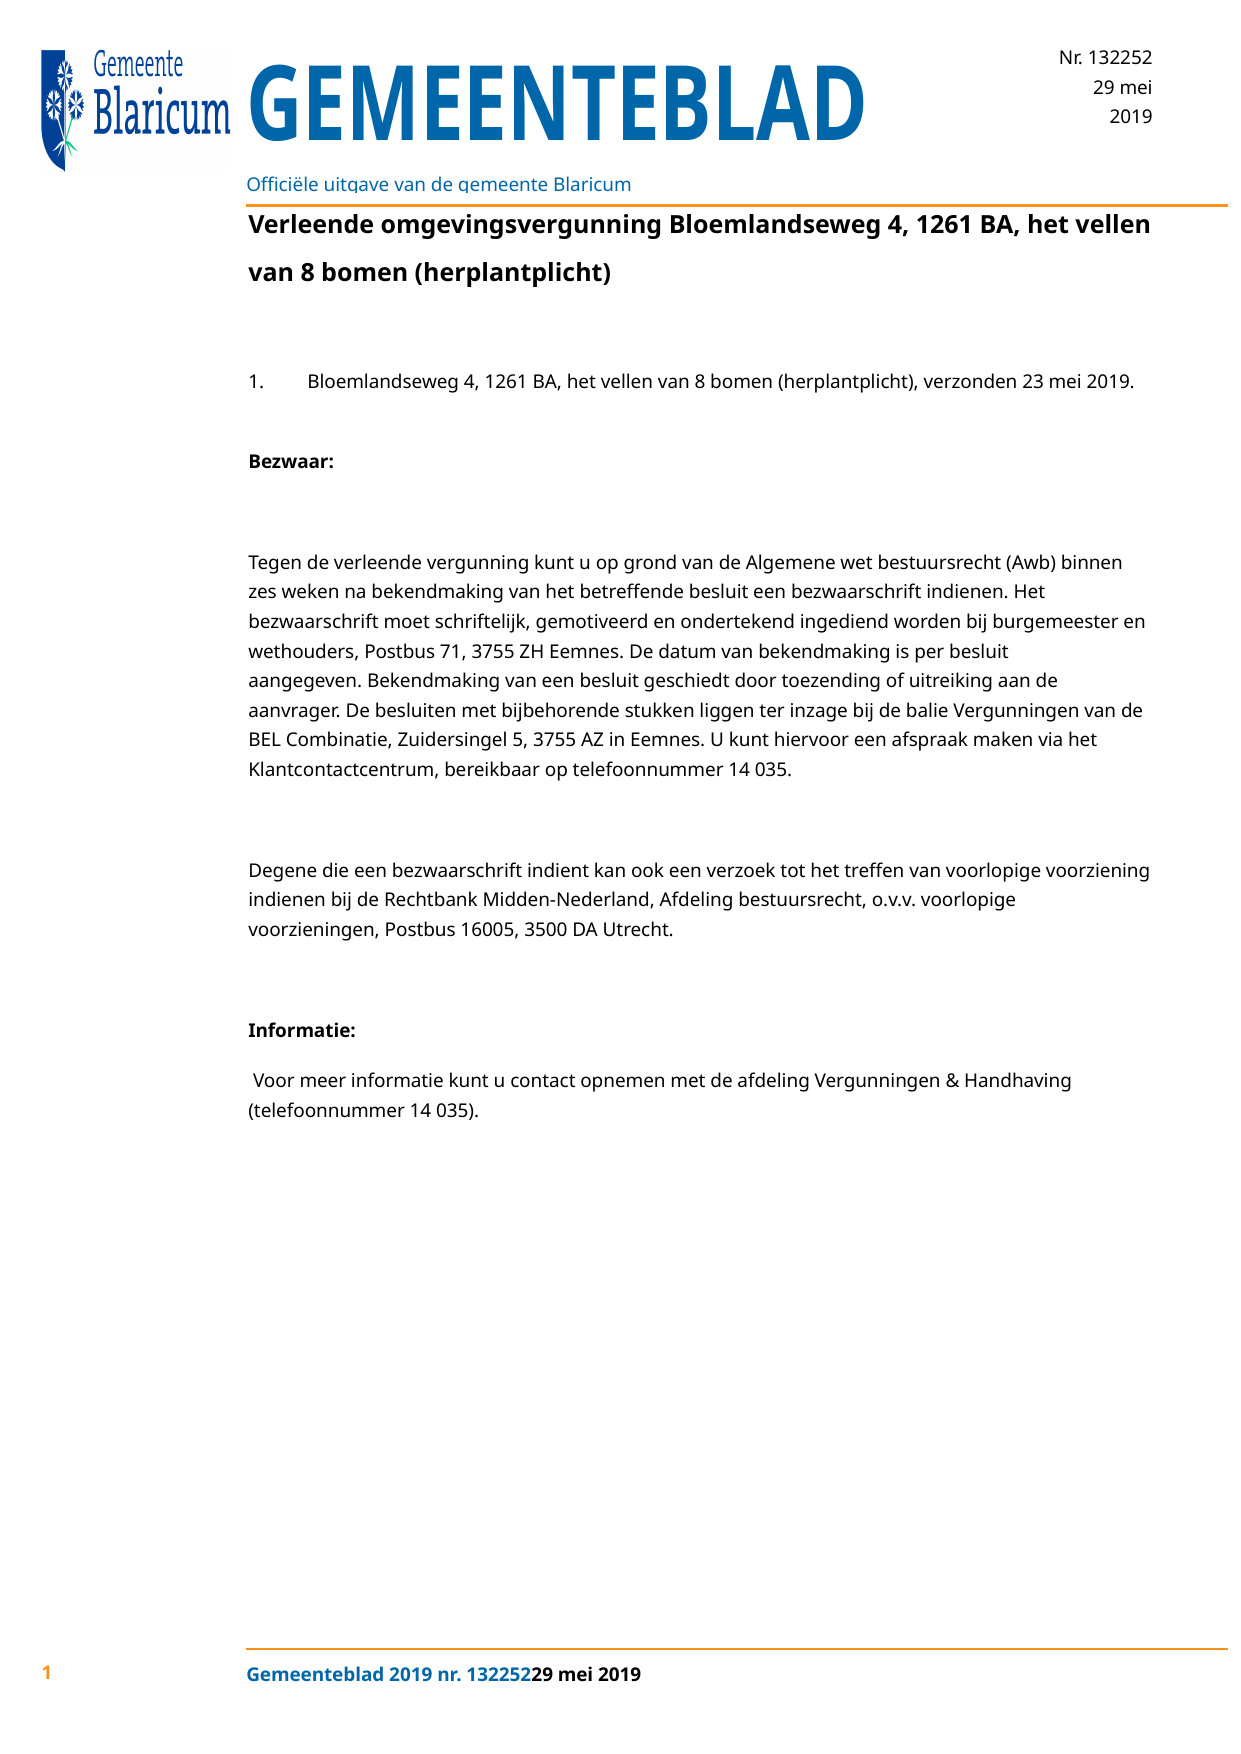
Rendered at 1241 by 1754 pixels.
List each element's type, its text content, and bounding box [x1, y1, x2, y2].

text Voor meer informatie kunt u contact opnemen met de afdeling Vergunningen & Handhaving (telefoonnummer 14 035). [248, 1067, 1152, 1123]
list Bloemlandseweg 4, 1261 BA, het vellen van 8 bomen (herplantplicht), verzonden 23 mei 2019. [248, 368, 1152, 394]
text Degene die een bezwaarschrift indient kan ook een verzoek tot het treffen van voorlopige voorziening indienen bij de Rechtbank Midden-Nederland, Afdeling bestuursrecht, o.v.v. voorlopige voorzieningen, Postbus 16005, 3500 DA Utrecht. [248, 857, 1152, 942]
text Verleende omgevingsvergunning Bloemlandseweg 4, 1261 BA, het vellen van 8 bomen (herplantplicht) [248, 207, 1152, 288]
text Informatie: [248, 1017, 1152, 1043]
text Tegen de verleende vergunning kunt u op grond van de Algemene wet bestuursrecht (Awb) binnen zes weken na bekendmaking van het betreffende besluit een bezwaarschrift indienen. Het bezwaarschrift moet schriftelijk, gemotiveerd en ondertekend ingediend worden bij burgemeester en wethouders, Postbus 71, 3755 ZH Eemnes. De datum van bekendmaking is per besluit aangegeven. Bekendmaking van een besluit geschiedt door toezending of uitreiking aan de aanvrager. De besluiten met bijbehorende stukken liggen ter inzage bij de balie Vergunningen van de BEL Combinatie, Zuidersingel 5, 3755 AZ in Eemnes. U kunt hiervoor een afspraak maken via het Klantcontactcentrum, bereikbaar op telefoonnummer 14 035. [248, 549, 1152, 782]
picture [41, 47, 231, 172]
text Bezwaar: [248, 448, 1152, 474]
